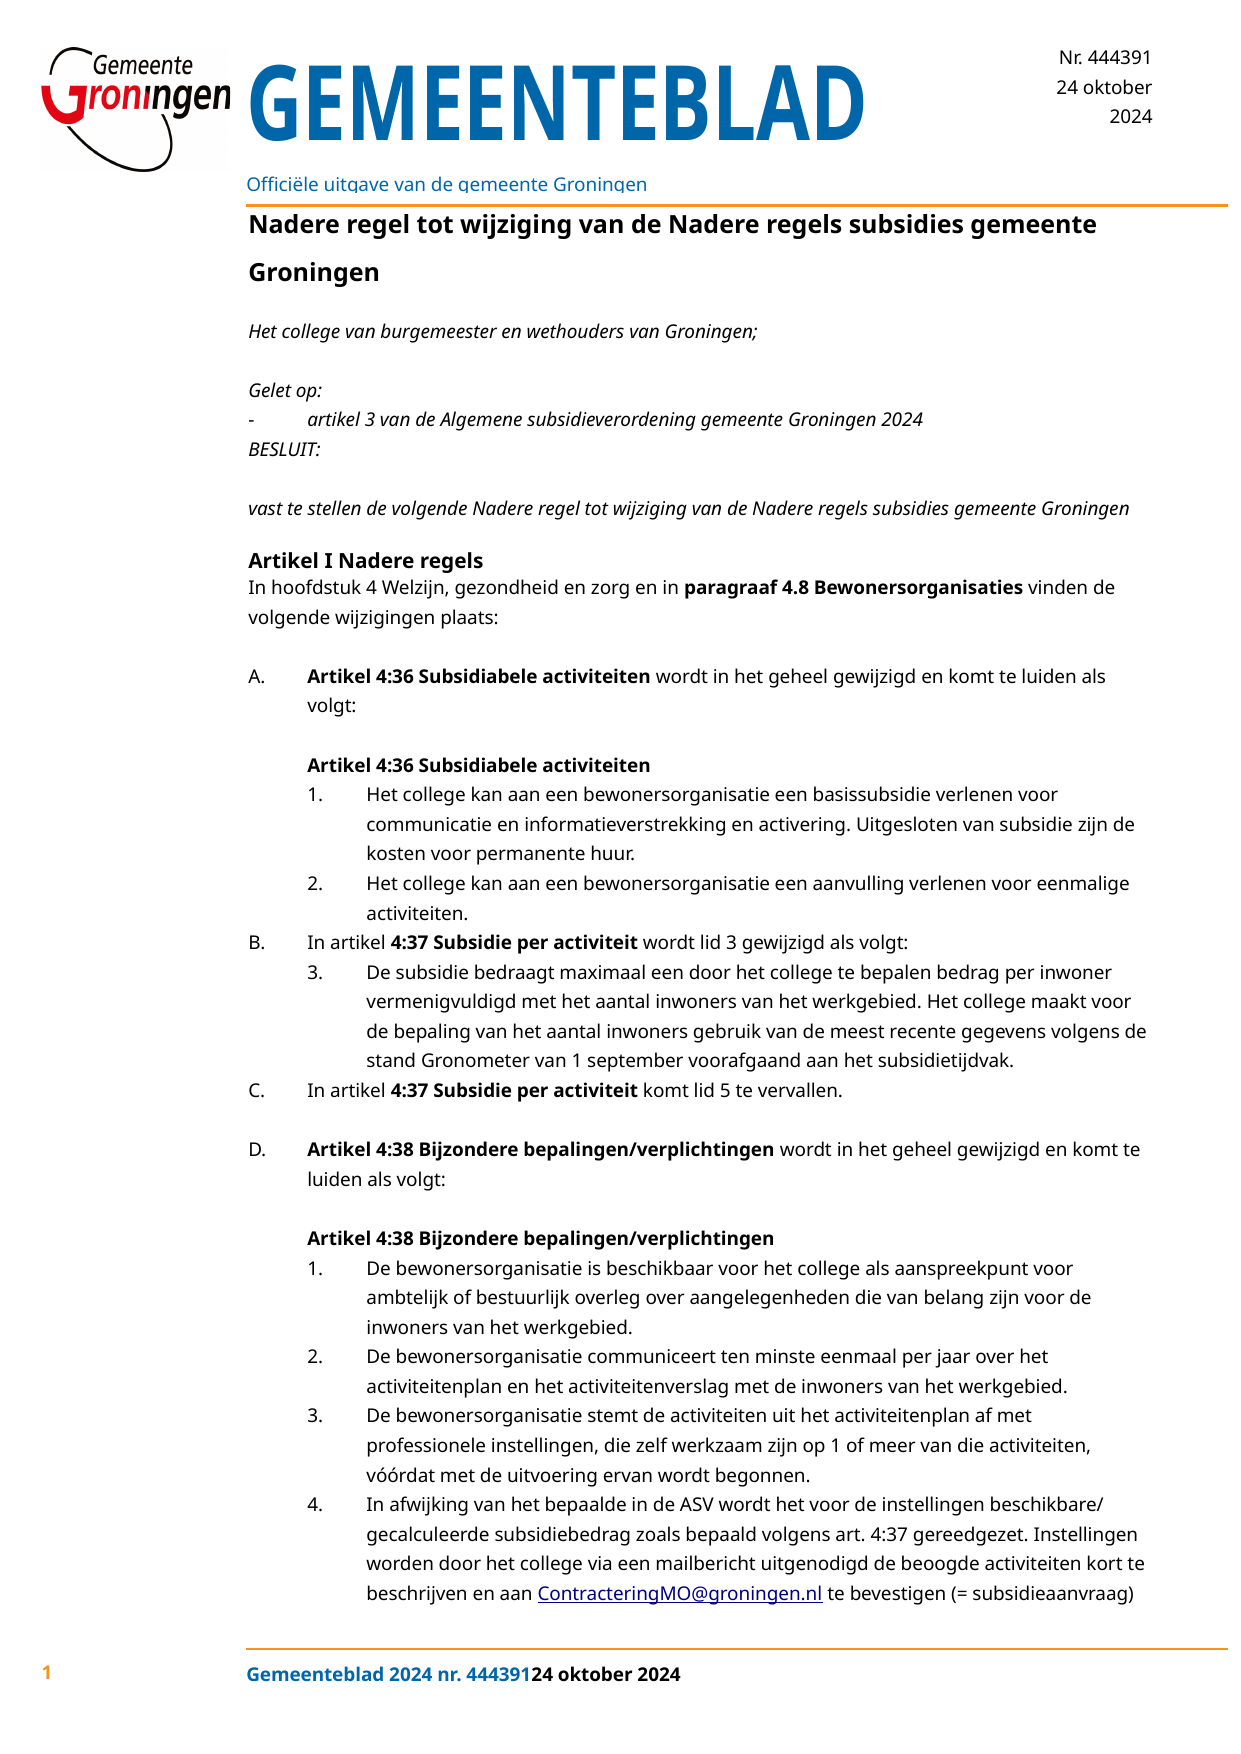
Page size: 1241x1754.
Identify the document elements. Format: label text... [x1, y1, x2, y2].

list De bewonersorganisatie communiceert ten minste eenmaal per jaar over het activiteitenplan en het activiteitenverslag met de inwoners van het werkgebied. [307, 1343, 1152, 1399]
list In artikel 4:37 Subsidie per activiteit komt lid 5 te vervallen. [248, 1077, 1152, 1103]
list Het college kan aan een bewonersorganisatie een basissubsidie verlenen voor communicatie en informatieverstrekking en activering. Uitgesloten van subsidie zijn de kosten voor permanente huur. [307, 781, 1152, 866]
text In hoofdstuk 4 Welzijn, gezondheid en zorg en in paragraaf 4.8 Bewonersorganisaties vinden de volgende wijzigingen plaats: [248, 574, 1152, 629]
list Artikel 4:38 Bijzondere bepalingen/verplichtingen wordt in het geheel gewijzigd en komt te luiden als volgt: [248, 1136, 1152, 1192]
text Artikel I Nadere regels [248, 546, 1152, 574]
list De bewonersorganisatie is beschikbaar voor het college als aanspreekpunt voor ambtelijk of bestuurlijk overleg over aangelegenheden die van belang zijn voor de inwoners van het werkgebied. [307, 1255, 1152, 1339]
text Het college van burgemeester en wethouders van Groningen; [248, 318, 1152, 344]
list In afwijking van het bepaalde in de ASV wordt het voor de instellingen beschikbare/ gecalculeerde subsidiebedrag zoals bepaald volgens art. 4:37 gereedgezet. Instellingen worden door het college via een mailbericht uitgenodigd de beoogde activiteiten kort te beschrijven en aan ContracteringMO@groningen.nl te bevestigen (= subsidieaanvraag) [307, 1491, 1152, 1606]
list De subsidie bedraagt maximaal een door het college te bepalen bedrag per inwoner vermenigvuldigd met het aantal inwoners van het werkgebied. Het college maakt voor de bepaling van het aantal inwoners gebruik van de meest recente gegevens volgens de stand Gronometer van 1 september voorafgaand aan het subsidietijdvak. [307, 959, 1152, 1073]
list Artikel 4:36 Subsidiabele activiteiten wordt in het geheel gewijzigd en komt te luiden als volgt: [248, 663, 1152, 718]
text Gelet op: [248, 377, 1152, 403]
list Artikel 4:38 Bijzondere bepalingen/verplichtingen [248, 1225, 1152, 1251]
picture [41, 47, 231, 172]
text BESLUIT: [248, 436, 1152, 462]
list Artikel 4:36 Subsidiabele activiteiten [248, 752, 1152, 777]
list Het college kan aan een bewonersorganisatie een aanvulling verlenen voor eenmalige activiteiten. [307, 870, 1152, 925]
list In artikel 4:37 Subsidie per activiteit wordt lid 3 gewijzigd als volgt: [248, 929, 1152, 955]
list artikel 3 van de Algemene subsidieverordening gemeente Groningen 2024 [248, 407, 1152, 432]
text Nadere regel tot wijziging van de Nadere regels subsidies gemeente Groningen [248, 207, 1152, 288]
list De bewonersorganisatie stemt de activiteiten uit het activiteitenplan af met professionele instellingen, die zelf werkzaam zijn op 1 of meer van die activiteiten, vóórdat met de uitvoering ervan wordt begonnen. [307, 1403, 1152, 1487]
text vast te stellen de volgende Nadere regel tot wijziging van de Nadere regels subsidies gemeente Groningen [248, 495, 1152, 521]
